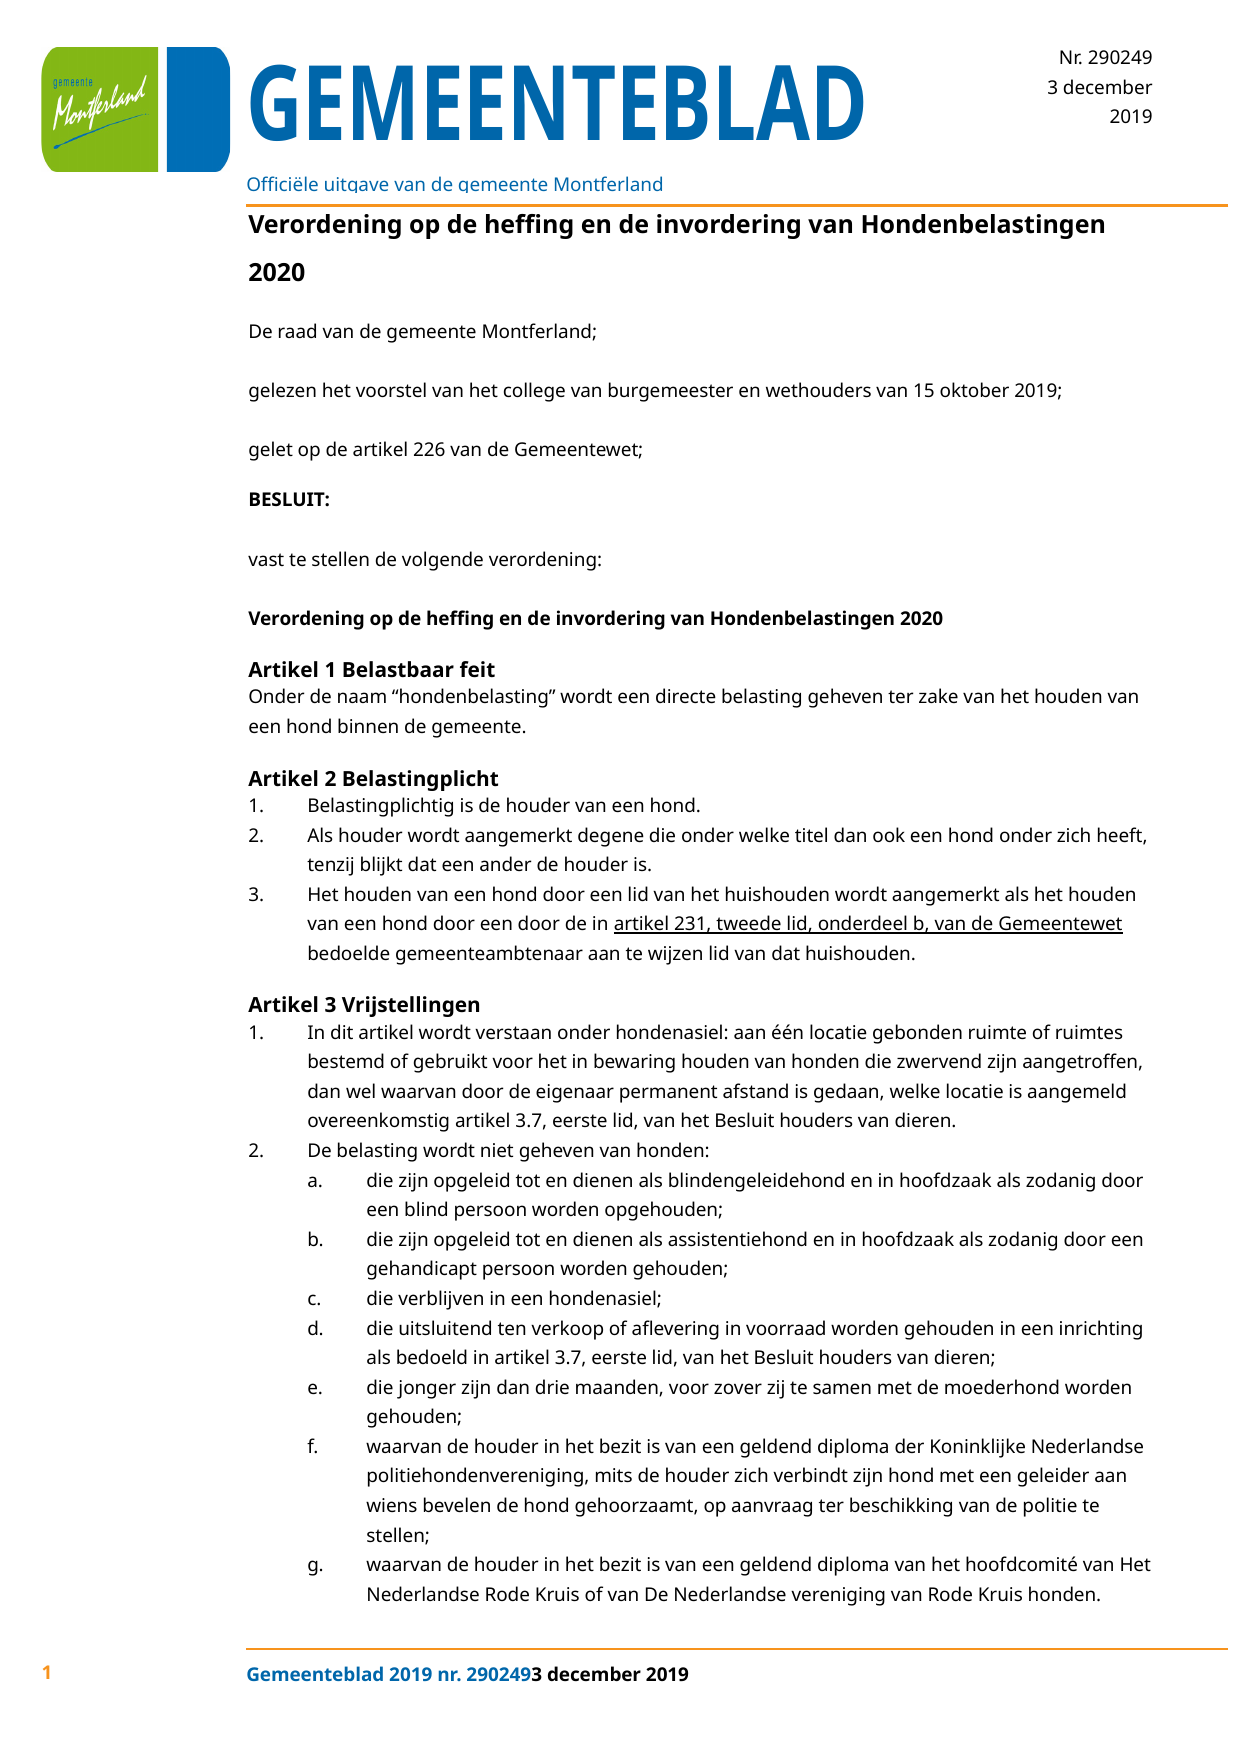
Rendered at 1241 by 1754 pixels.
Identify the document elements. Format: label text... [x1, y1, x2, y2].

text Verordening op de heffing en de invordering van Hondenbelastingen 2020 [248, 605, 1152, 631]
list die jonger zijn dan drie maanden, voor zover zij te samen met de moederhond worden gehouden; [307, 1374, 1152, 1429]
list Het houden van een hond door een lid van het huishouden wordt aangemerkt als het houden van een hond door een door de in artikel 231, tweede lid, onderdeel b, van de Gemeentewet bedoelde gemeenteambtenaar aan te wijzen lid van dat huishouden. [248, 881, 1152, 966]
picture [41, 47, 231, 172]
text Artikel 3 Vrijstellingen [248, 991, 1152, 1019]
text Onder de naam “hondenbelasting” wordt een directe belasting geheven ter zake van het houden van een hond binnen de gemeente. [248, 684, 1152, 739]
text gelezen het voorstel van het college van burgemeester en wethouders van 15 oktober 2019; [248, 377, 1152, 403]
list In dit artikel wordt verstaan onder hondenasiel: aan één locatie gebonden ruimte of ruimtes bestemd of gebruikt voor het in bewaring houden van honden die zwervend zijn aangetroffen, dan wel waarvan door de eigenaar permanent afstand is gedaan, welke locatie is aangemeld overeenkomstig artikel 3.7, eerste lid, van het Besluit houders van dieren. [248, 1019, 1152, 1133]
list Als houder wordt aangemerkt degene die onder welke titel dan ook een hond onder zich heeft, tenzij blijkt dat een ander de houder is. [248, 822, 1152, 877]
text De raad van de gemeente Montferland; [248, 318, 1152, 344]
text Verordening op de heffing en de invordering van Hondenbelastingen 2020 [248, 207, 1152, 288]
text vast te stellen de volgende verordening: [248, 546, 1152, 571]
text gelet op de artikel 226 van de Gemeentewet; [248, 436, 1152, 462]
list die zijn opgeleid tot en dienen als blindengeleidehond en in hoofdzaak als zodanig door een blind persoon worden opgehouden; [307, 1167, 1152, 1222]
list die verblijven in een hondenasiel; [307, 1285, 1152, 1311]
list waarvan de houder in het bezit is van een geldend diploma van het hoofdcomité van Het Nederlandse Rode Kruis of van De Nederlandse vereniging van Rode Kruis honden. [307, 1551, 1152, 1607]
text Artikel 2 Belastingplicht [248, 764, 1152, 792]
text Artikel 1 Belastbaar feit [248, 655, 1152, 684]
list Belastingplichtig is de houder van een hond. [248, 792, 1152, 818]
list De belasting wordt niet geheven van honden: [248, 1137, 1152, 1163]
list die zijn opgeleid tot en dienen als assistentiehond en in hoofdzaak als zodanig door een gehandicapt persoon worden gehouden; [307, 1226, 1152, 1281]
list die uitsluitend ten verkoop of aflevering in voorraad worden gehouden in een inrichting als bedoeld in artikel 3.7, eerste lid, van het Besluit houders van dieren; [307, 1315, 1152, 1370]
list waarvan de houder in het bezit is van een geldend diploma der Koninklijke Nederlandse politiehondenvereniging, mits de houder zich verbindt zijn hond met een geleider aan wiens bevelen de hond gehoorzaamt, op aanvraag ter beschikking van de politie te stellen; [307, 1433, 1152, 1548]
text BESLUIT: [248, 487, 1152, 512]
